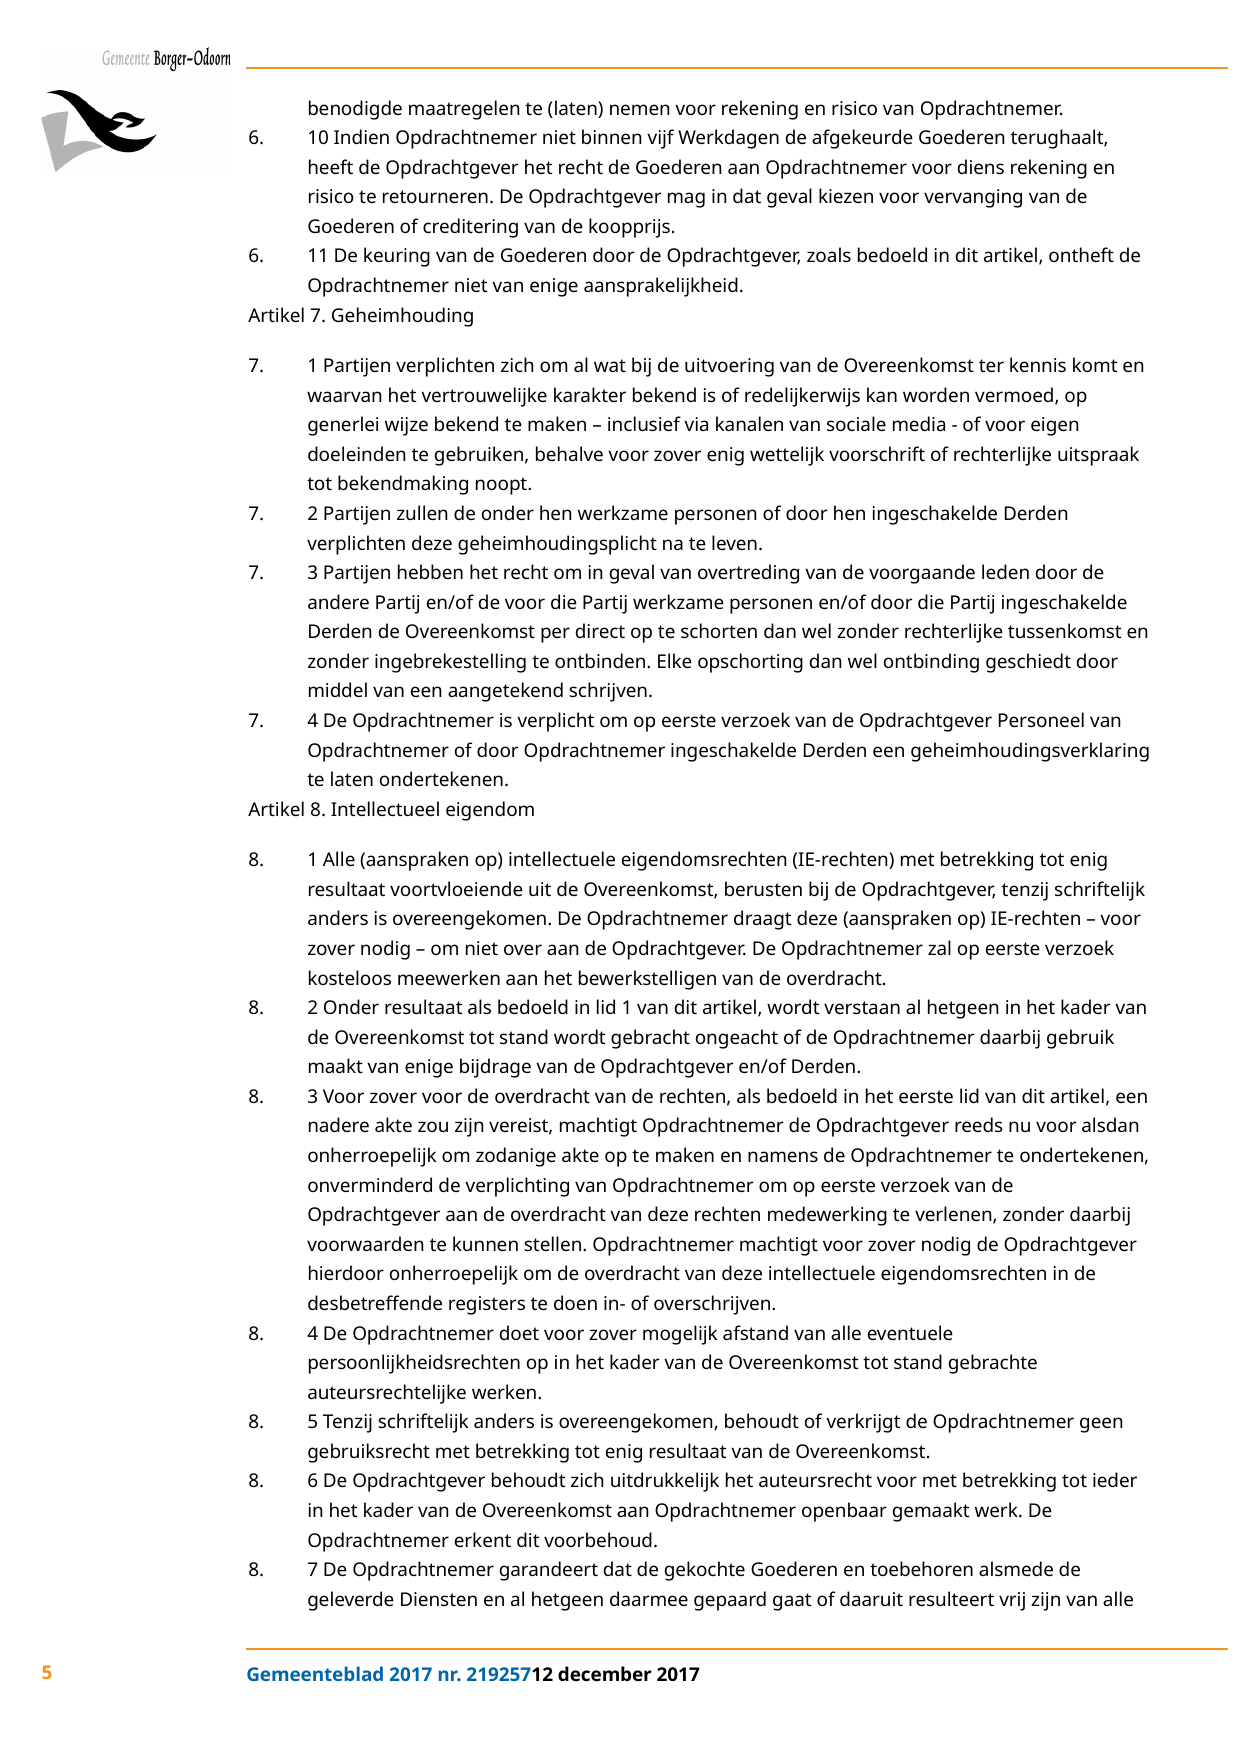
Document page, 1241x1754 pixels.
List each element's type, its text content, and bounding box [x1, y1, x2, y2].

list 1 Alle (aanspraken op) intellectuele eigendomsrechten (IE-rechten) met betrekking tot enig resultaat voortvloeiende uit de Overeenkomst, berusten bij de Opdrachtgever, tenzij schriftelijk anders is overeengekomen. De Opdrachtnemer draagt deze (aanspraken op) IE-rechten – voor zover nodig – om niet over aan de Opdrachtgever. De Opdrachtnemer zal op eerste verzoek kosteloos meewerken aan het bewerkstelligen van de overdracht. [248, 846, 1152, 991]
text Artikel 8. Intellectueel eigendom [248, 796, 1152, 822]
list 2 Onder resultaat als bedoeld in lid 1 van dit artikel, wordt verstaan al hetgeen in het kader van de Overeenkomst tot stand wordt gebracht ongeacht of de Opdrachtnemer daarbij gebruik maakt van enige bijdrage van de Opdrachtgever en/of Derden. [248, 994, 1152, 1079]
list 1 Partijen verplichten zich om al wat bij de uitvoering van de Overeenkomst ter kennis komt en waarvan het vertrouwelijke karakter bekend is of redelijkerwijs kan worden vermoed, op generlei wijze bekend te maken – inclusief via kanalen van sociale media - of voor eigen doeleinden te gebruiken, behalve voor zover enig wettelijk voorschrift of rechterlijke uitspraak tot bekendmaking noopt. [248, 352, 1152, 496]
list 3 Voor zover voor de overdracht van de rechten, als bedoeld in het eerste lid van dit artikel, een nadere akte zou zijn vereist, machtigt Opdrachtnemer de Opdrachtgever reeds nu voor alsdan onherroepelijk om zodanige akte op te maken en namens de Opdrachtnemer te ondertekenen, onverminderd de verplichting van Opdrachtnemer om op eerste verzoek van de Opdrachtgever aan de overdracht van deze rechten medewerking te verlenen, zonder daarbij voorwaarden te kunnen stellen. Opdrachtnemer machtigt voor zover nodig de Opdrachtgever hierdoor onherroepelijk om de overdracht van deze intellectuele eigendomsrechten in de desbetreffende registers te doen in- of overschrijven. [248, 1083, 1152, 1316]
list 4 De Opdrachtnemer doet voor zover mogelijk afstand van alle eventuele persoonlijkheidsrechten op in het kader van de Overeenkomst tot stand gebrachte auteursrechtelijke werken. [248, 1320, 1152, 1405]
text Artikel 7. Geheimhouding [248, 302, 1152, 328]
list 11 De keuring van de Goederen door de Opdrachtgever, zoals bedoeld in dit artikel, ontheft de Opdrachtnemer niet van enige aansprakelijkheid. [248, 243, 1152, 298]
list 4 De Opdrachtnemer is verplicht om op eerste verzoek van de Opdrachtgever Personeel van Opdrachtnemer of door Opdrachtnemer ingeschakelde Derden een geheimhoudingsverklaring te laten ondertekenen. [248, 707, 1152, 792]
list 6 De Opdrachtgever behoudt zich uitdrukkelijk het auteursrecht voor met betrekking tot ieder in het kader van de Overeenkomst aan Opdrachtnemer openbaar gemaakt werk. De Opdrachtnemer erkent dit voorbehoud. [248, 1468, 1152, 1553]
list 3 Partijen hebben het recht om in geval van overtreding van de voorgaande leden door de andere Partij en/of de voor die Partij werkzame personen en/of door die Partij ingeschakelde Derden de Overeenkomst per direct op te schorten dan wel zonder rechterlijke tussenkomst en zonder ingebrekestelling te ontbinden. Elke opschorting dan wel ontbinding geschiedt door middel van een aangetekend schrijven. [248, 559, 1152, 703]
list 5 Tenzij schriftelijk anders is overeengekomen, behoudt of verkrijgt de Opdrachtnemer geen gebruiksrecht met betrekking tot enig resultaat van de Overeenkomst. [248, 1408, 1152, 1464]
list 2 Partijen zullen de onder hen werkzame personen of door hen ingeschakelde Derden verplichten deze geheimhoudingsplicht na te leven. [248, 500, 1152, 556]
list 7 De Opdrachtnemer garandeert dat de gekochte Goederen en toebehoren alsmede de geleverde Diensten en al hetgeen daarmee gepaard gaat of daaruit resulteert vrij zijn van alle [248, 1556, 1152, 1612]
list 10 Indien Opdrachtnemer niet binnen vijf Werkdagen de afgekeurde Goederen terughaalt, heeft de Opdrachtgever het recht de Goederen aan Opdrachtnemer voor diens rekening en risico te retourneren. De Opdrachtgever mag in dat geval kiezen voor vervanging van de Goederen of creditering van de koopprijs. [248, 124, 1152, 239]
list benodigde maatregelen te (laten) nemen voor rekening en risico van Opdrachtnemer. [248, 95, 1152, 121]
picture [41, 47, 231, 172]
